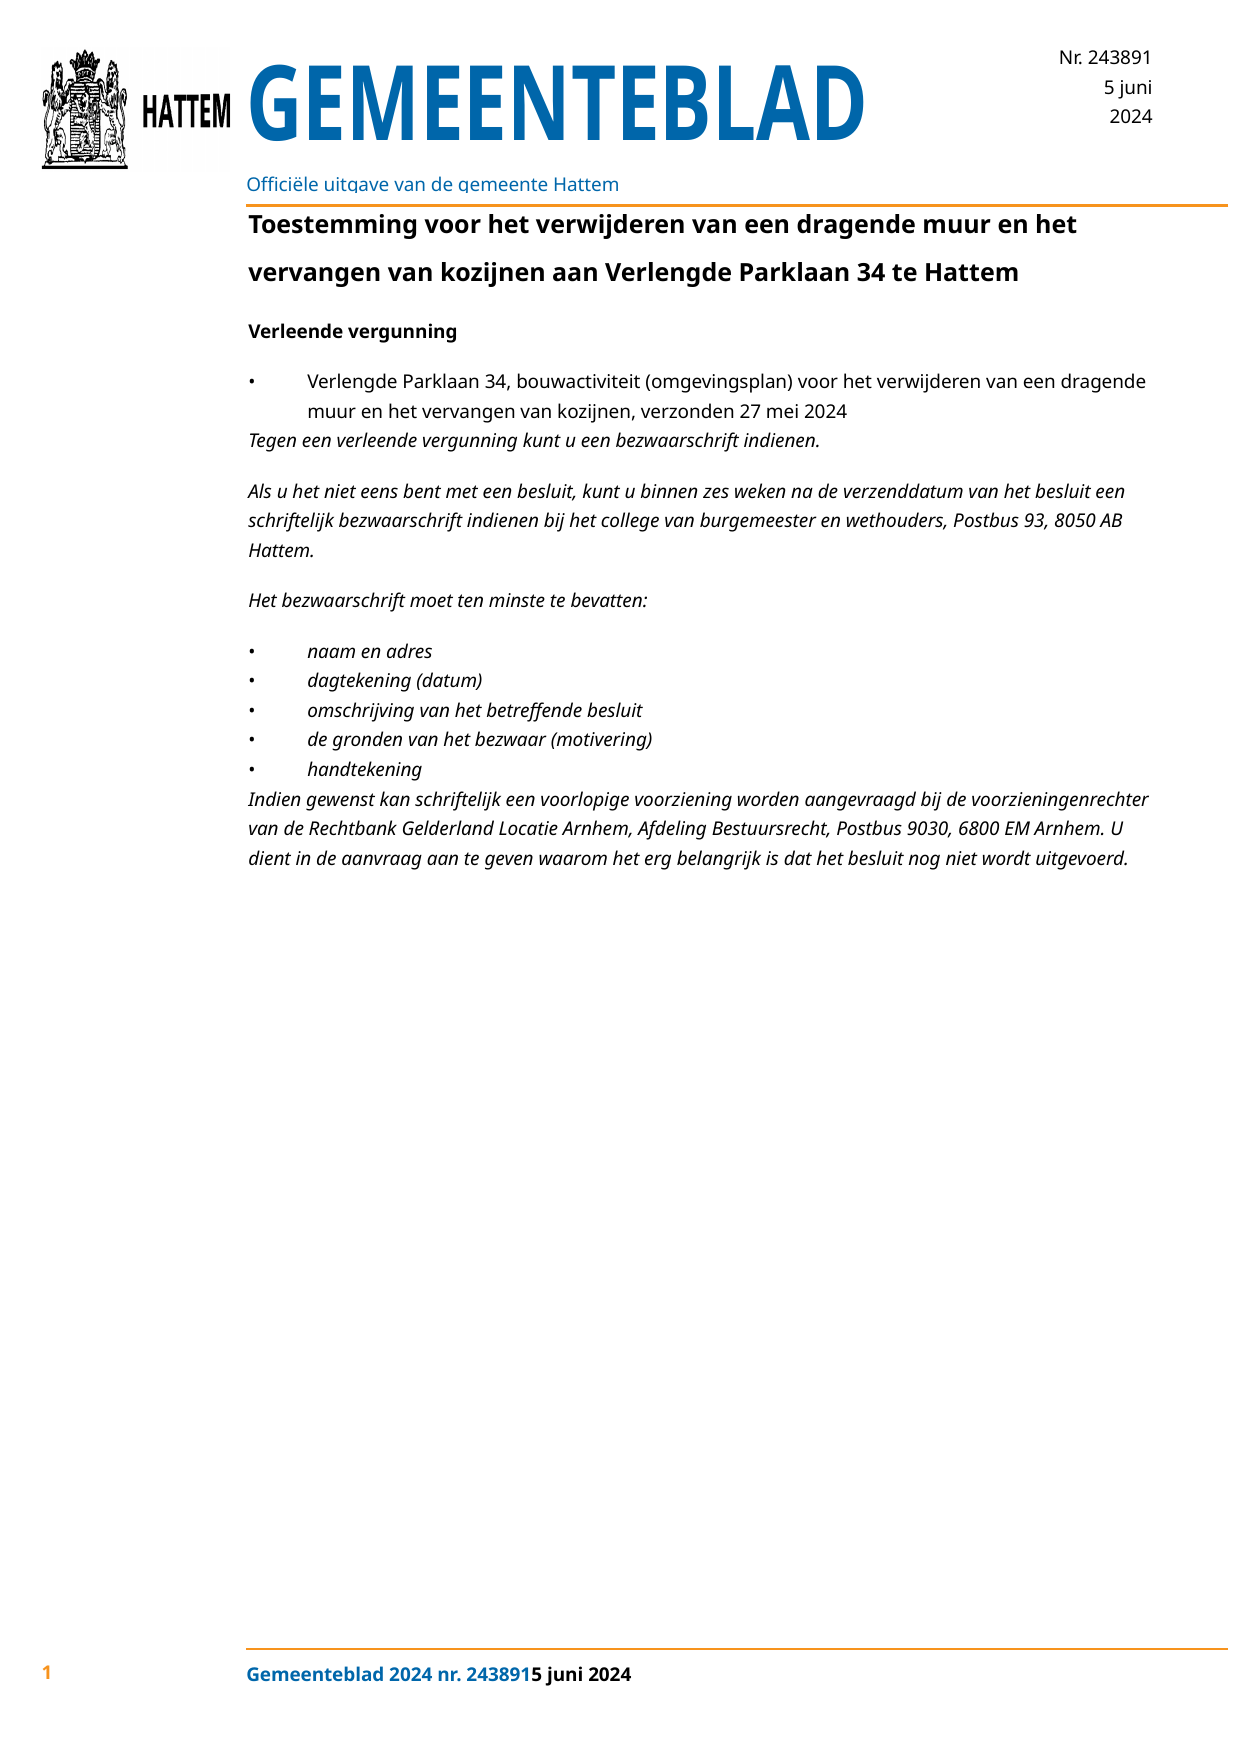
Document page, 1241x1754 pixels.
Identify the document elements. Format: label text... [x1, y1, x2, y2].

text Als u het niet eens bent met een besluit, kunt u binnen zes weken na de verzenddatum van het besluit een schriftelijk bezwaarschrift indienen bij het college van burgemeester en wethouders, Postbus 93, 8050 AB Hattem. [248, 478, 1152, 563]
text Het bezwaarschrift moet ten minste te bevatten: [248, 587, 1152, 613]
text Toestemming voor het verwijderen van een dragende muur en het vervangen van kozijnen aan Verlengde Parklaan 34 te Hattem [248, 207, 1152, 288]
list Verlengde Parklaan 34, bouwactiviteit (omgevingsplan) voor het verwijderen van een dragende muur en het vervangen van kozijnen, verzonden 27 mei 2024 [248, 368, 1152, 424]
list dagtekening (datum) [248, 667, 1152, 693]
picture [41, 47, 231, 172]
text Indien gewenst kan schriftelijk een voorlopige voorziening worden aangevraagd bij de voorzieningenrechter van de Rechtbank Gelderland Locatie Arnhem, Afdeling Bestuursrecht, Postbus 9030, 6800 EM Arnhem. U dient in de aanvraag aan te geven waarom het erg belangrijk is dat het besluit nog niet wordt uitgevoerd. [248, 786, 1152, 871]
list de gronden van het bezwaar (motivering) [248, 727, 1152, 752]
text Verleende vergunning [248, 318, 1152, 344]
list naam en adres [248, 638, 1152, 664]
list handtekening [248, 756, 1152, 782]
text Tegen een verleende vergunning kunt u een bezwaarschrift indienen. [248, 427, 1152, 453]
list omschrijving van het betreffende besluit [248, 697, 1152, 723]
